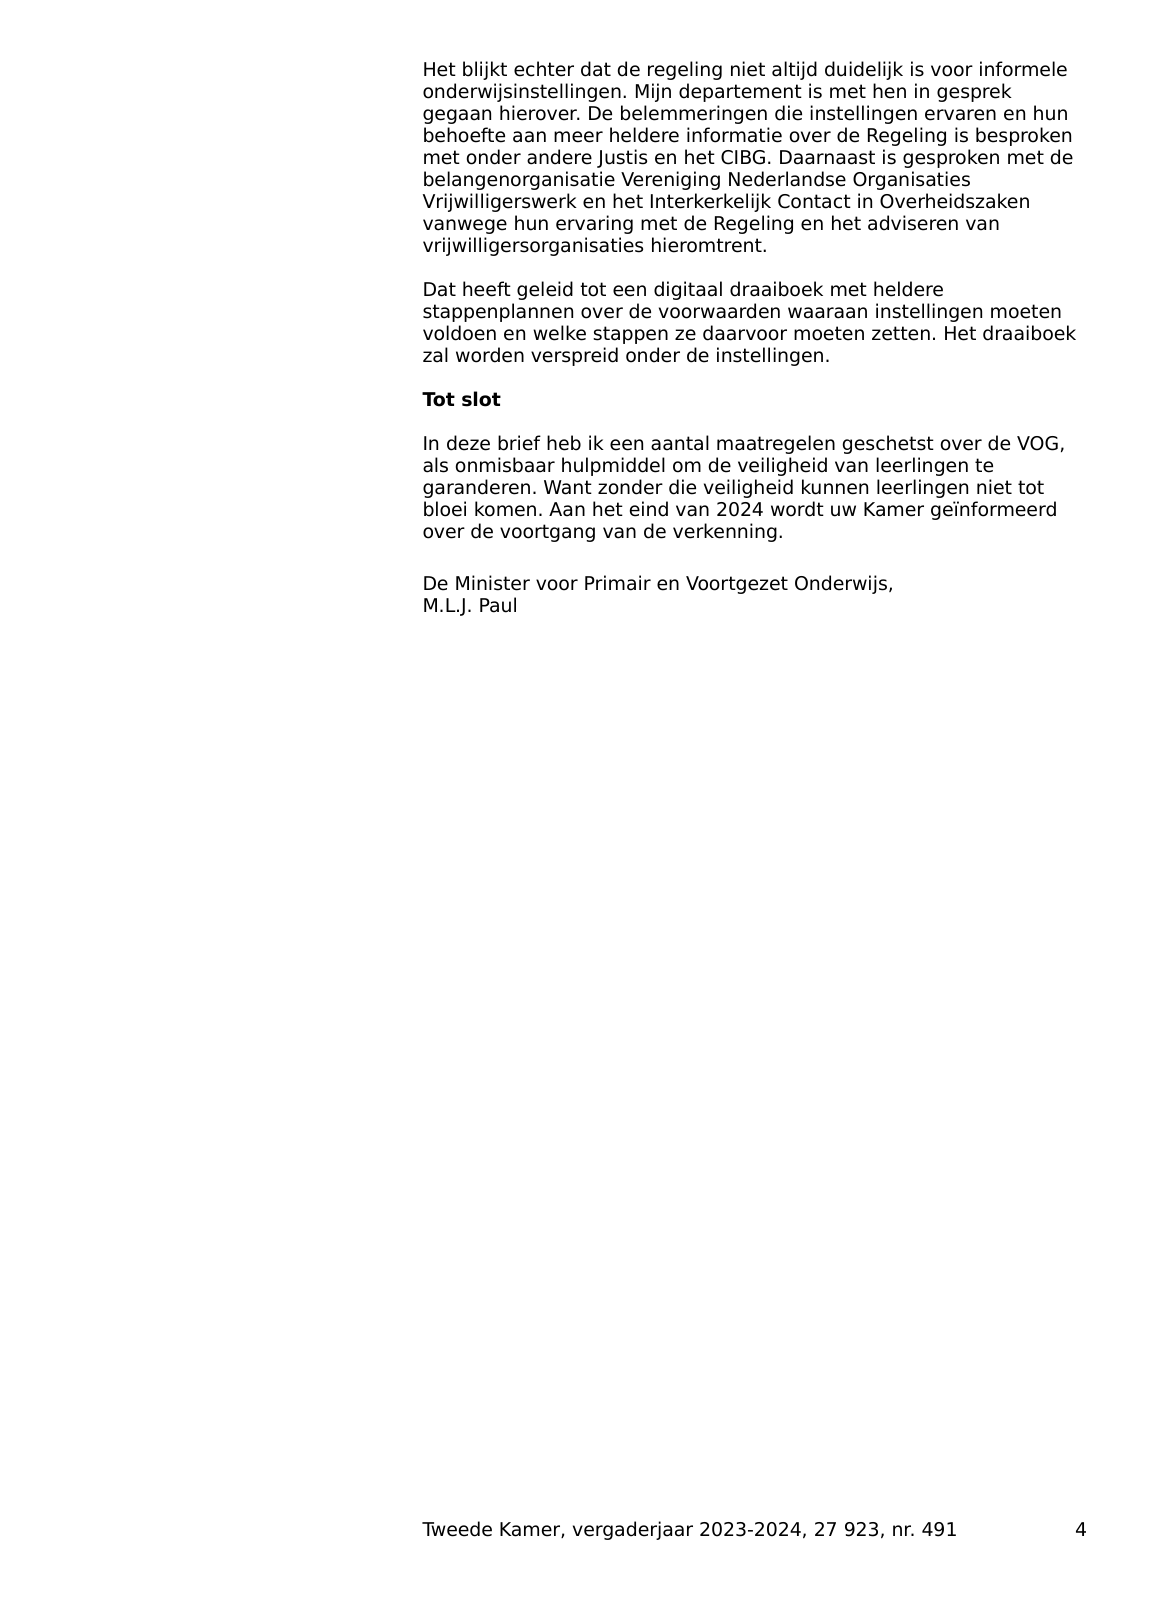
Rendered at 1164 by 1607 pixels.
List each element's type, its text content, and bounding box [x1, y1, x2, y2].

text De Minister voor Primair en Voortgezet Onderwijs, M.L.J. Paul [422, 573, 1087, 617]
text Het blijkt echter dat de regeling niet altijd duidelijk is voor informele onderwijsinstellingen. Mijn departement is met hen in gesprek gegaan hierover. De belemmeringen die instellingen ervaren en hun behoefte aan meer heldere informatie over de Regeling is besproken met onder andere Justis en het CIBG. Daarnaast is gesproken met de belangenorganisatie Vereniging Nederlandse Organisaties Vrijwilligerswerk en het Interkerkelijk Contact in Overheidszaken vanwege hun ervaring met de Regeling en het adviseren van vrijwilligersorganisaties hieromtrent. [422, 59, 1087, 257]
text Dat heeft geleid tot een digitaal draaiboek met heldere stappenplannen over de voorwaarden waaraan instellingen moeten voldoen en welke stappen ze daarvoor moeten zetten. Het draaiboek zal worden verspreid onder de instellingen. [422, 279, 1087, 367]
subtitle Tot slot [422, 389, 1087, 411]
text In deze brief heb ik een aantal maatregelen geschetst over de VOG, als onmisbaar hulpmiddel om de veiligheid van leerlingen te garanderen. Want zonder die veiligheid kunnen leerlingen niet tot bloei komen. Aan het eind van 2024 wordt uw Kamer geïnformeerd over de voortgang van de verkenning. [422, 433, 1087, 543]
